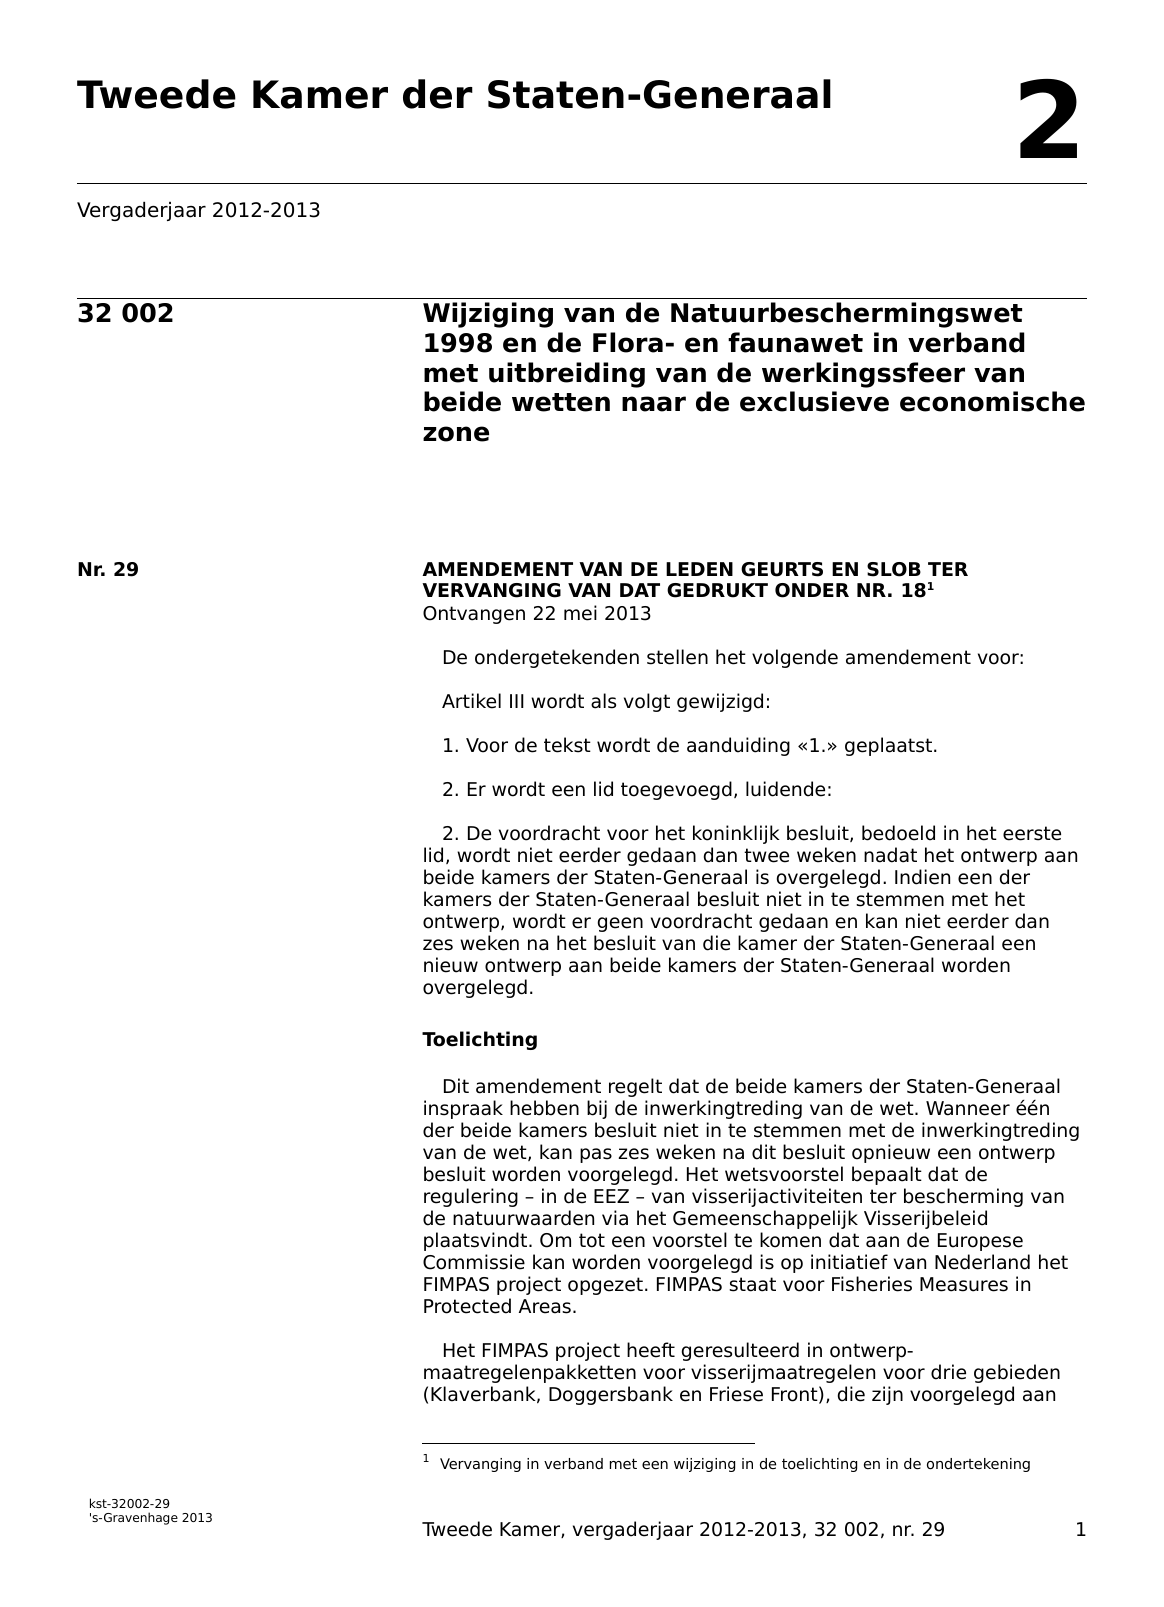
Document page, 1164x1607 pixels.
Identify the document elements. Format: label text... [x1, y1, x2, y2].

subtitle 32 002 Wijziging van de Natuurbeschermingswet 1998 en de Flora- en faunawet in verband met uitbreiding van de werkingssfeer van beide wetten naar de exclusieve economische zone [77, 299, 1087, 447]
text 's-Gravenhage 2013 [88, 1511, 323, 1525]
text 2. De voordracht voor het koninklijk besluit, bedoeld in het eerste lid, wordt niet eerder gedaan dan twee weken nadat het ontwerp aan beide kamers der Staten-Generaal is overgelegd. Indien een der kamers der Staten-Generaal besluit niet in te stemmen met het ontwerp, wordt er geen voordracht gedaan en kan niet eerder dan zes weken na het besluit van die kamer der Staten-Generaal een nieuw ontwerp aan beide kamers der Staten-Generaal worden overgelegd. [422, 823, 1087, 999]
text Dit amendement regelt dat de beide kamers der Staten-Generaal inspraak hebben bij de inwerkingtreding van de wet. Wanneer één der beide kamers besluit niet in te stemmen met de inwerkingtreding van de wet, kan pas zes weken na dit besluit opnieuw een ontwerp besluit worden voorgelegd. Het wetsvoorstel bepaalt dat de regulering – in de EEZ – van visserijactiviteiten ter bescherming van de natuurwaarden via het Gemeenschappelijk Visserijbeleid plaatsvindt. Om tot een voorstel te komen dat aan de Europese Commissie kan worden voorgelegd is op initiatief van Nederland het FIMPAS project opgezet. FIMPAS staat voor Fisheries Measures in Protected Areas. [422, 1076, 1087, 1318]
table_header 2 [886, 59, 1087, 183]
text Artikel III wordt als volgt gewijzigd: [422, 691, 1087, 713]
text 1. Voor de tekst wordt de aanduiding «1.» geplaatst. [422, 735, 1087, 757]
text Het FIMPAS project heeft geresulteerd in ontwerp-maatregelenpakketten voor visserijmaatregelen voor drie gebieden (Klaverbank, Doggersbank en Friese Front), die zijn voorgelegd aan [422, 1340, 1087, 1406]
text Vervanging in verband met een wijziging in de toelichting en in de ondertekening [422, 1452, 1087, 1474]
text De ondergetekenden stellen het volgende amendement voor: [422, 647, 1087, 668]
table_cell Vergaderjaar 2012-2013 [77, 184, 1087, 298]
text Ontvangen 22 mei 2013 [422, 602, 1087, 624]
subtitle Nr. 29 AMENDEMENT VAN DE LEDEN GEURTS EN SLOB TER VERVANGING VAN DAT GEDRUKT ONDER NR. 18 [77, 558, 1087, 602]
table_header Tweede Kamer der Staten-Generaal [77, 59, 886, 183]
subtitle Toelichting [422, 1029, 1087, 1051]
text kst-32002-29 [88, 1497, 323, 1511]
text 2. Er wordt een lid toegevoegd, luidende: [422, 779, 1087, 801]
